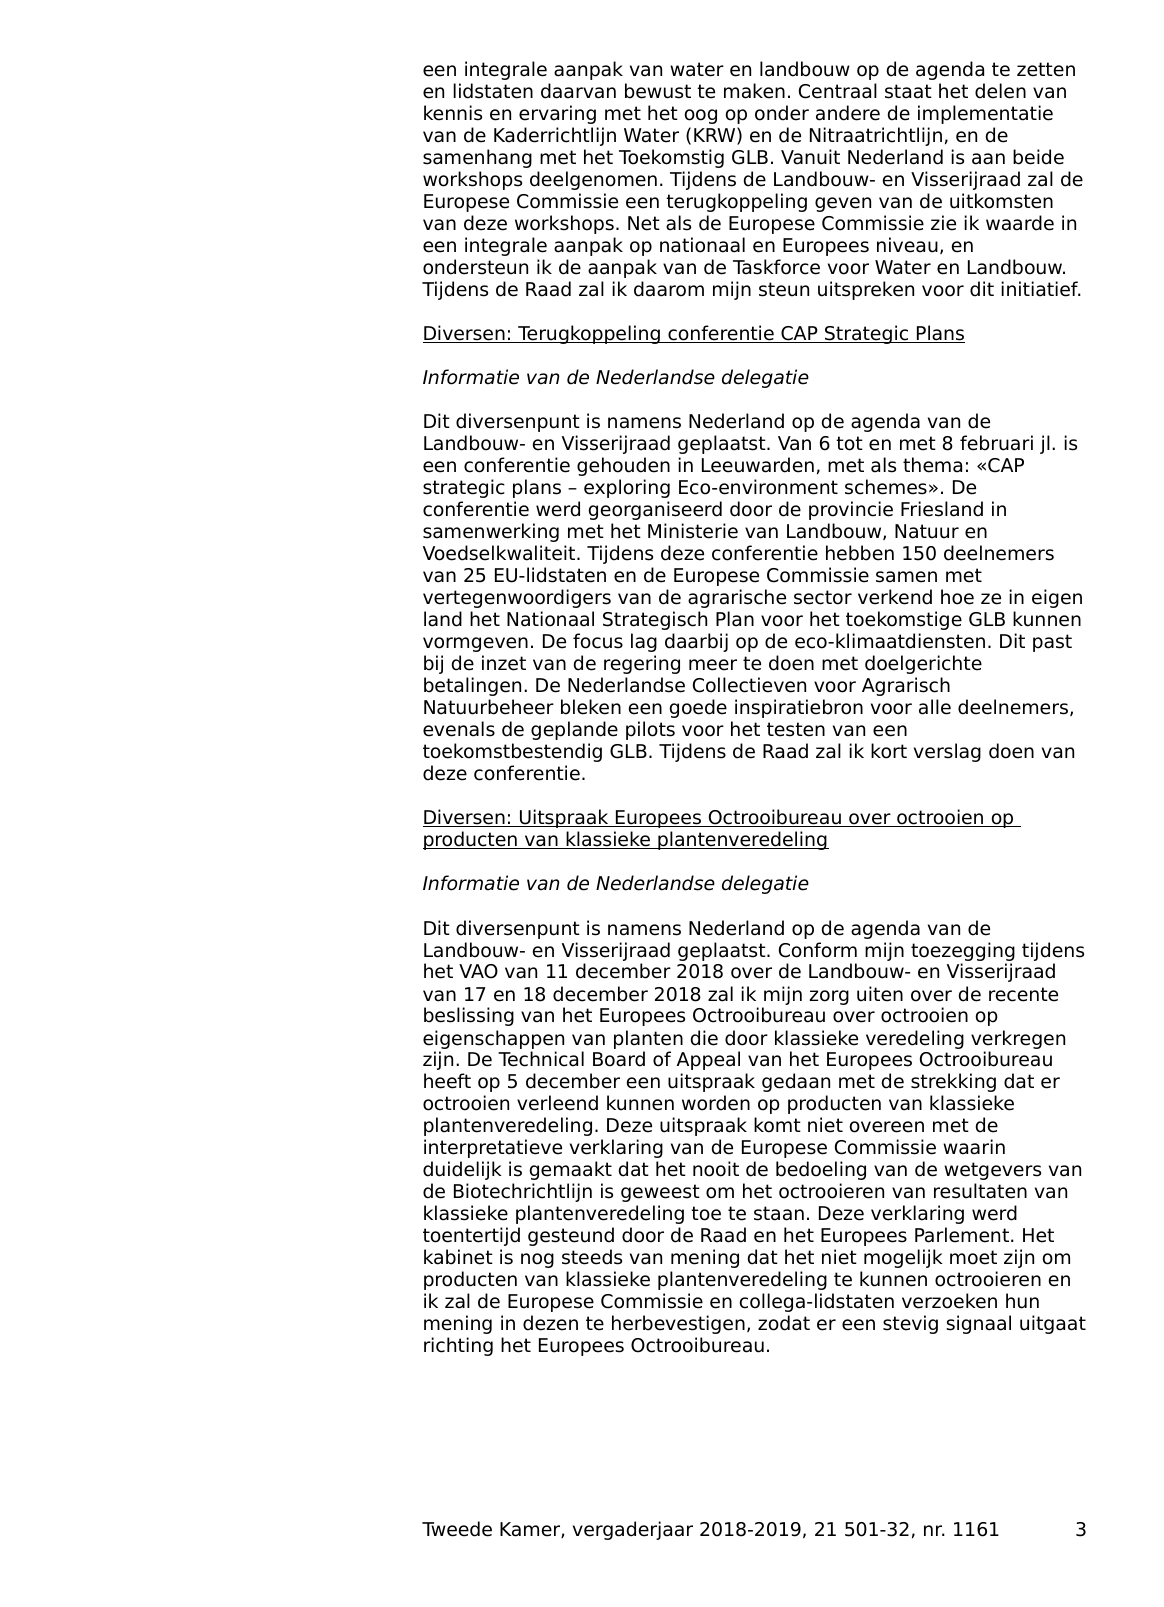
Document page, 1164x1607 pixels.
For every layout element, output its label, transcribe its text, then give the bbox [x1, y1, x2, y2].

subtitle Diversen: Uitspraak Europees Octrooibureau over octrooien op producten van klassieke plantenveredeling [422, 807, 1087, 851]
text Dit diversenpunt is namens Nederland op de agenda van de Landbouw- en Visserijraad geplaatst. Conform mijn toezegging tijdens het VAO van 11 december 2018 over de Landbouw- en Visserijraad van 17 en 18 december 2018 zal ik mijn zorg uiten over de recente beslissing van het Europees Octrooibureau over octrooien op eigenschappen van planten die door klassieke veredeling verkregen zijn. De Technical Board of Appeal van het Europees Octrooibureau heeft op 5 december een uitspraak gedaan met de strekking dat er octrooien verleend kunnen worden op producten van klassieke plantenveredeling. Deze uitspraak komt niet overeen met de interpretatieve verklaring van de Europese Commissie waarin duidelijk is gemaakt dat het nooit de bedoeling van de wetgevers van de Biotechrichtlijn is geweest om het octrooieren van resultaten van klassieke plantenveredeling toe te staan. Deze verklaring werd toentertijd gesteund door de Raad en het Europees Parlement. Het kabinet is nog steeds van mening dat het niet mogelijk moet zijn om producten van klassieke plantenveredeling te kunnen octrooieren en ik zal de Europese Commissie en collega-lidstaten verzoeken hun mening in dezen te herbevestigen, zodat er een stevig signaal uitgaat richting het Europees Octrooibureau. [422, 917, 1087, 1357]
text Informatie van de Nederlandse delegatie [422, 873, 1087, 895]
text een integrale aanpak van water en landbouw op de agenda te zetten en lidstaten daarvan bewust te maken. Centraal staat het delen van kennis en ervaring met het oog op onder andere de implementatie van de Kaderrichtlijn Water (KRW) en de Nitraatrichtlijn, en de samenhang met het Toekomstig GLB. Vanuit Nederland is aan beide workshops deelgenomen. Tijdens de Landbouw- en Visserijraad zal de Europese Commissie een terugkoppeling geven van de uitkomsten van deze workshops. Net als de Europese Commissie zie ik waarde in een integrale aanpak op nationaal en Europees niveau, en ondersteun ik de aanpak van de Taskforce voor Water en Landbouw. Tijdens de Raad zal ik daarom mijn steun uitspreken voor dit initiatief. [422, 59, 1087, 301]
text Informatie van de Nederlandse delegatie [422, 367, 1087, 389]
text Dit diversenpunt is namens Nederland op de agenda van de Landbouw- en Visserijraad geplaatst. Van 6 tot en met 8 februari jl. is een conferentie gehouden in Leeuwarden, met als thema: «CAP strategic plans – exploring Eco-environment schemes». De conferentie werd georganiseerd door de provincie Friesland in samenwerking met het Ministerie van Landbouw, Natuur en Voedselkwaliteit. Tijdens deze conferentie hebben 150 deelnemers van 25 EU-lidstaten en de Europese Commissie samen met vertegenwoordigers van de agrarische sector verkend hoe ze in eigen land het Nationaal Strategisch Plan voor het toekomstige GLB kunnen vormgeven. De focus lag daarbij op de eco-klimaatdiensten. Dit past bij de inzet van de regering meer te doen met doelgerichte betalingen. De Nederlandse Collectieven voor Agrarisch Natuurbeheer bleken een goede inspiratiebron voor alle deelnemers, evenals de geplande pilots voor het testen van een toekomstbestendig GLB. Tijdens de Raad zal ik kort verslag doen van deze conferentie. [422, 411, 1087, 785]
subtitle Diversen: Terugkoppeling conferentie CAP Strategic Plans [422, 323, 1087, 345]
